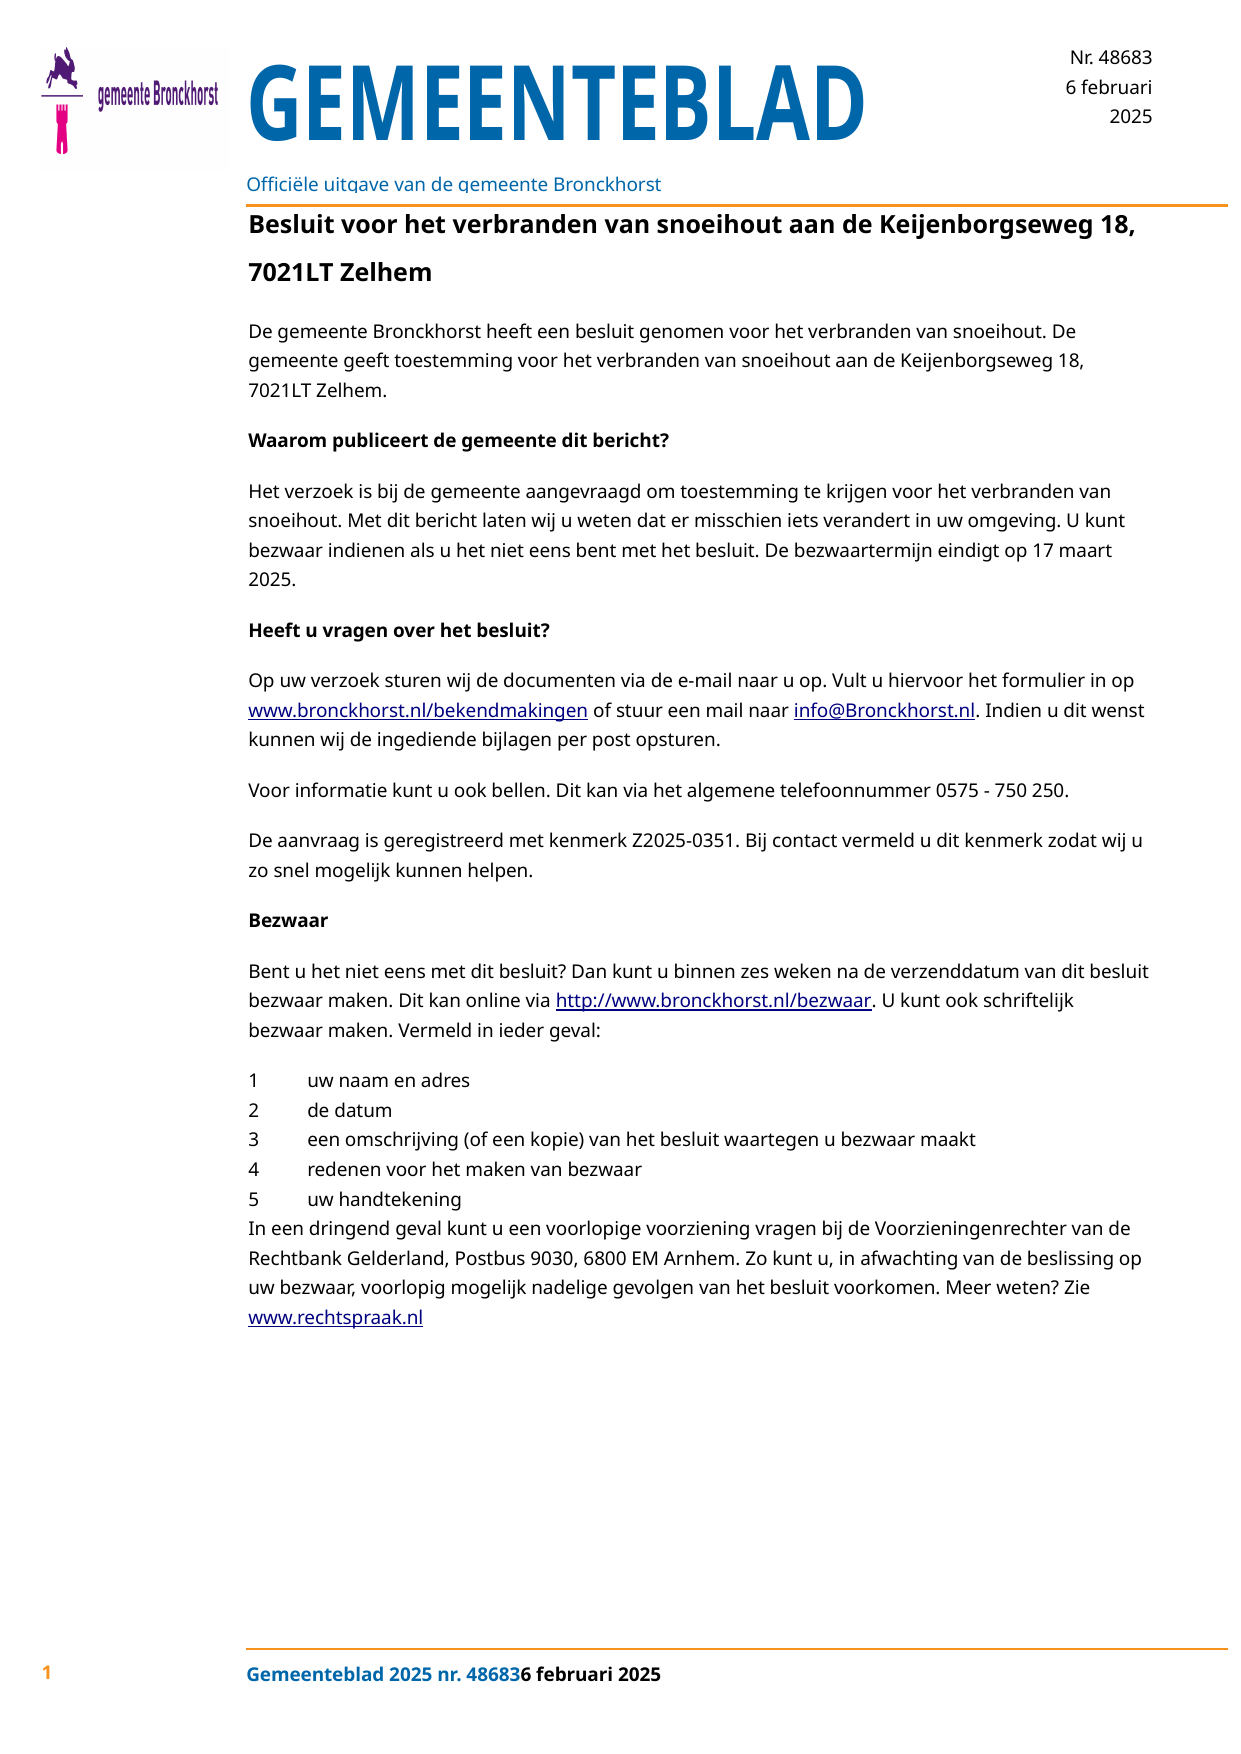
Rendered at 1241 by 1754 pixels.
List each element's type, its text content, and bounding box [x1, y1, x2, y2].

text De aanvraag is geregistreerd met kenmerk Z2025-0351. Bij contact vermeld u dit kenmerk zodat wij u zo snel mogelijk kunnen helpen. [248, 827, 1152, 883]
text Bent u het niet eens met dit besluit? Dan kunt u binnen zes weken na de verzenddatum van dit besluit bezwaar maken. Dit kan online via http://www.bronckhorst.nl/bezwaar. U kunt ook schriftelijk bezwaar maken. Vermeld in ieder geval: [248, 958, 1152, 1043]
text Voor informatie kunt u ook bellen. Dit kan via het algemene telefoonnummer 0575 - 750 250. [248, 777, 1152, 803]
list redenen voor het maken van bezwaar [248, 1156, 1152, 1182]
picture [41, 47, 231, 172]
text Waarom publiceert de gemeente dit bericht? [248, 427, 1152, 453]
text Heeft u vragen over het besluit? [248, 617, 1152, 643]
text De gemeente Bronckhorst heeft een besluit genomen voor het verbranden van snoeihout. De gemeente geeft toestemming voor het verbranden van snoeihout aan de Keijenborgseweg 18, 7021LT Zelhem. [248, 318, 1152, 403]
text Het verzoek is bij de gemeente aangevraagd om toestemming te krijgen voor het verbranden van snoeihout. Met dit bericht laten wij u weten dat er misschien iets verandert in uw omgeving. U kunt bezwaar indienen als u het niet eens bent met het besluit. De bezwaartermijn eindigt op 17 maart 2025. [248, 478, 1152, 592]
text Op uw verzoek sturen wij de documenten via de e-mail naar u op. Vult u hiervoor het formulier in op www.bronckhorst.nl/bekendmakingen of stuur een mail naar info@Bronckhorst.nl. Indien u dit wenst kunnen wij de ingediende bijlagen per post opsturen. [248, 667, 1152, 752]
list uw naam en adres [248, 1067, 1152, 1093]
list de datum [248, 1097, 1152, 1123]
list een omschrijving (of een kopie) van het besluit waartegen u bezwaar maakt [248, 1127, 1152, 1152]
text Besluit voor het verbranden van snoeihout aan de Keijenborgseweg 18, 7021LT Zelhem [248, 207, 1152, 288]
text In een dringend geval kunt u een voorlopige voorziening vragen bij de Voorzieningenrechter van de Rechtbank Gelderland, Postbus 9030, 6800 EM Arnhem. Zo kunt u, in afwachting van de beslissing op uw bezwaar, voorlopig mogelijk nadelige gevolgen van het besluit voorkomen. Meer weten? Zie www.rechtspraak.nl [248, 1215, 1152, 1330]
text Bezwaar [248, 907, 1152, 933]
list uw handtekening [248, 1186, 1152, 1212]
